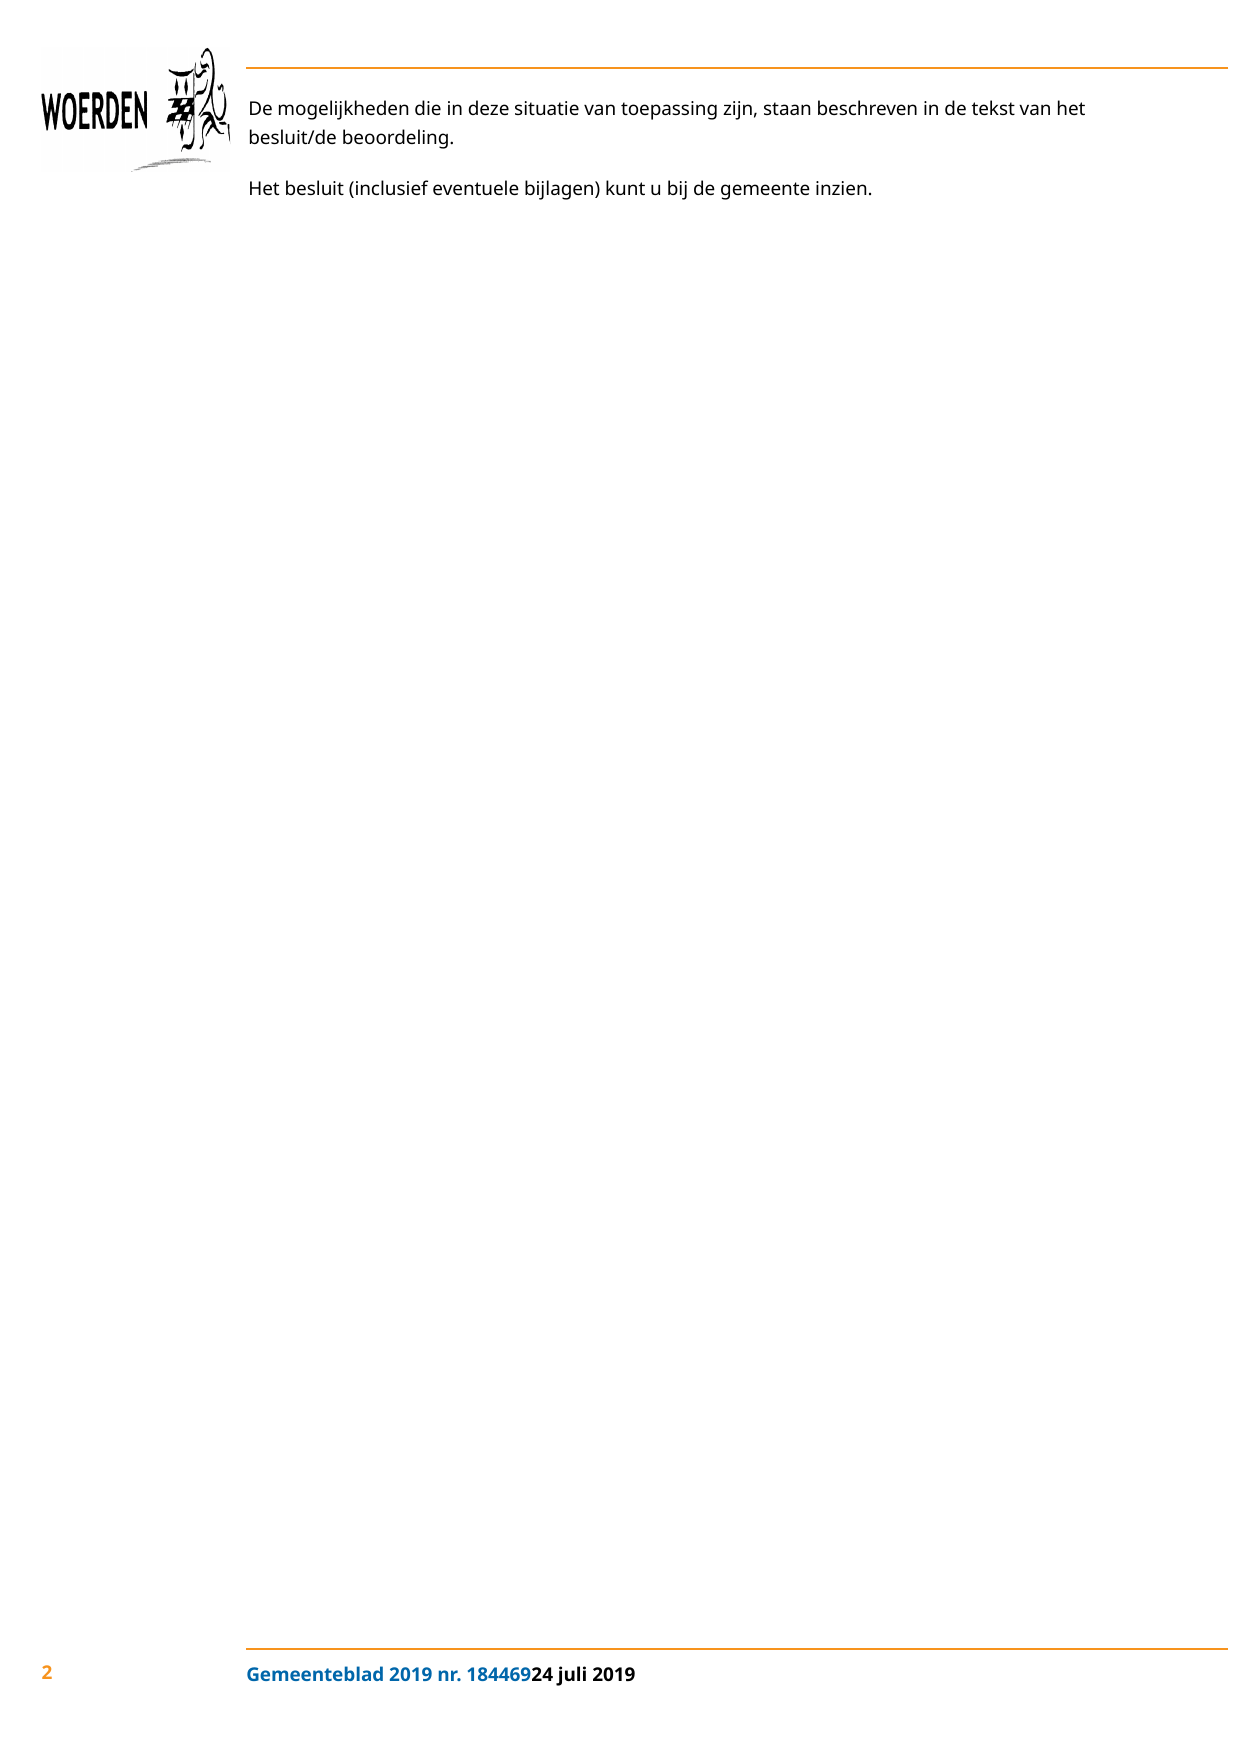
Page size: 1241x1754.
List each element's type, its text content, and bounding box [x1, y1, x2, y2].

picture [41, 47, 231, 172]
text Het besluit (inclusief eventuele bijlagen) kunt u bij de gemeente inzien. [248, 175, 1152, 201]
text De mogelijkheden die in deze situatie van toepassing zijn, staan beschreven in de tekst van het besluit/de beoordeling. [248, 95, 1152, 150]
